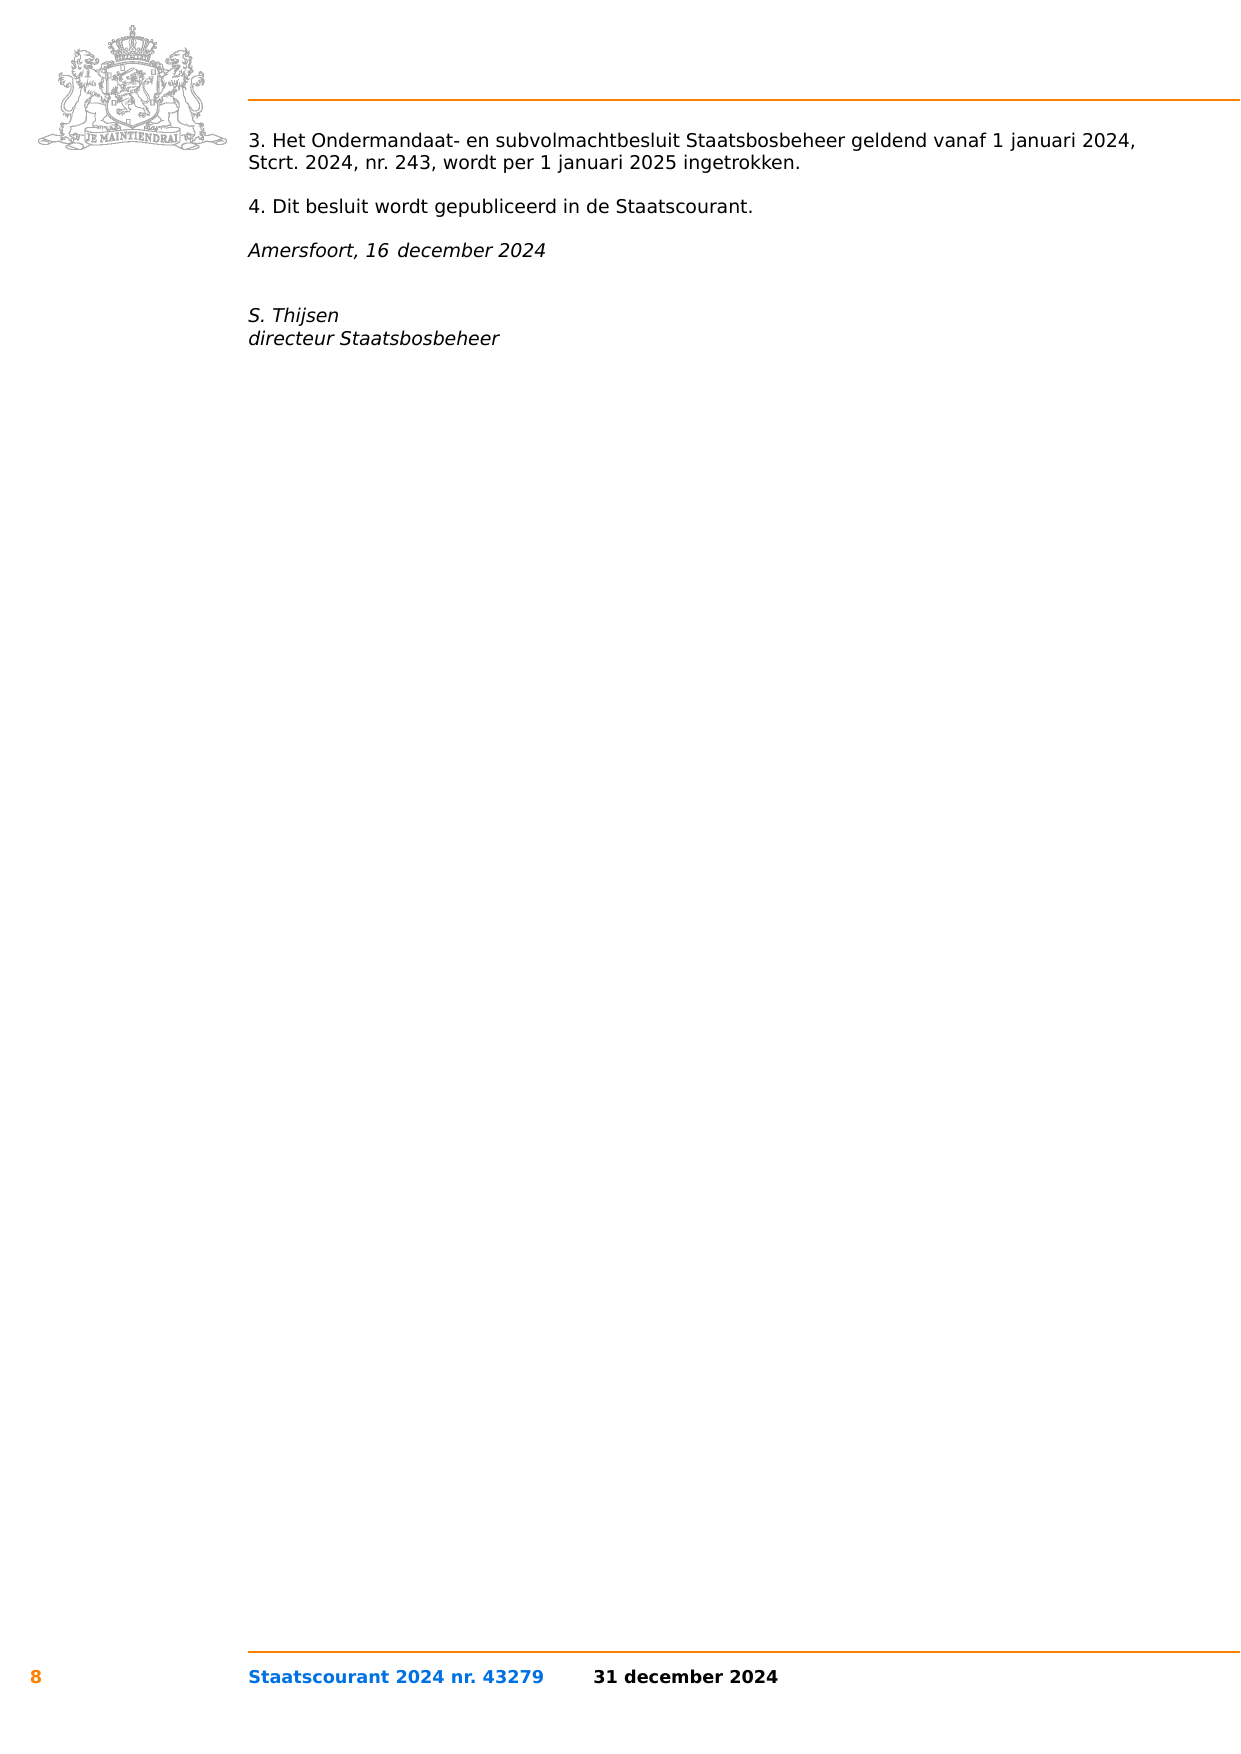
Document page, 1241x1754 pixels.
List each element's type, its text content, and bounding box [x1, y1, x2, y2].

text 4. Dit besluit wordt gepubliceerd in de Staatscourant. [248, 196, 1163, 218]
text S. Thijsen directeur Staatsbosbeheer [248, 283, 1163, 349]
text Amersfoort, 16 december 2024 [248, 239, 1163, 262]
picture [38, 25, 227, 150]
text 3. Het Ondermandaat- en subvolmachtbesluit Staatsbosbeheer geldend vanaf 1 januari 2024, Stcrt. 2024, nr. 243, wordt per 1 januari 2025 ingetrokken. [248, 130, 1163, 174]
